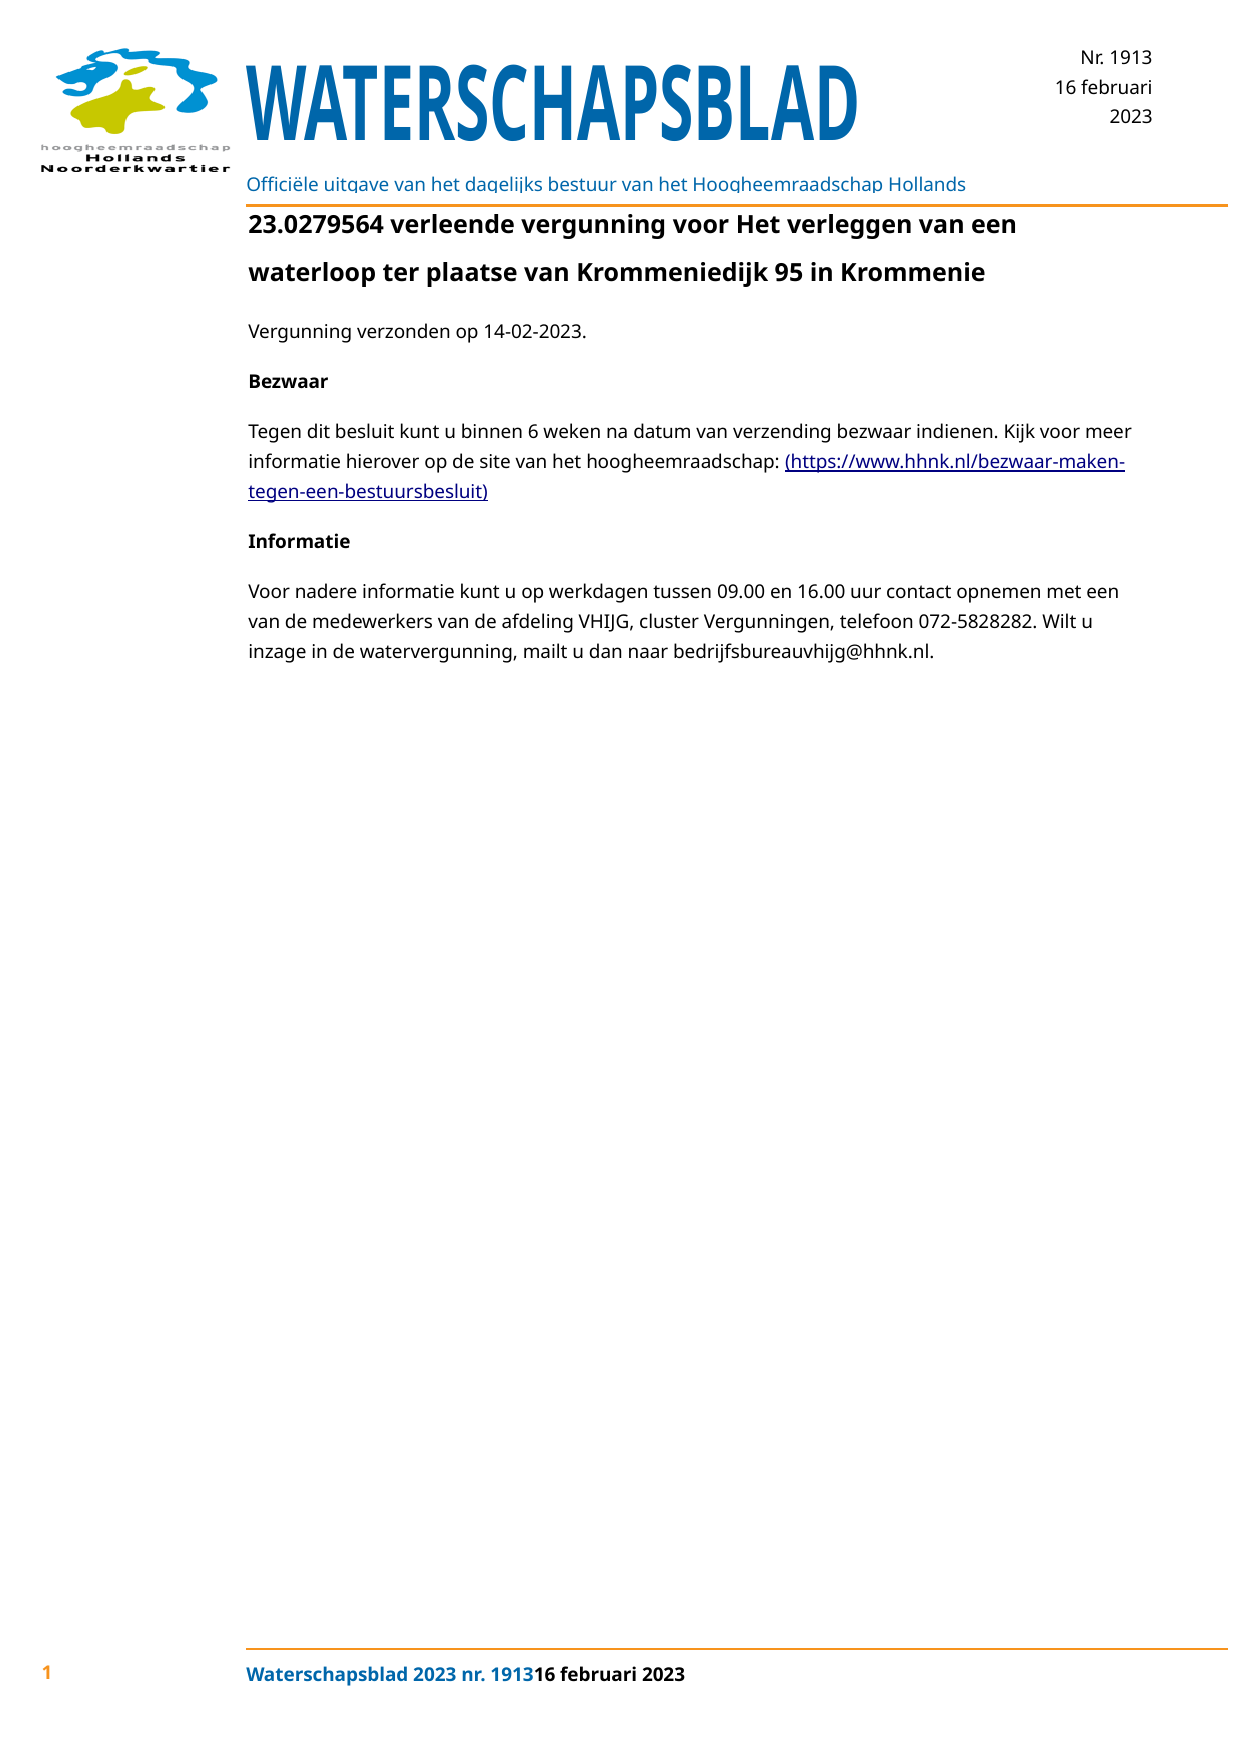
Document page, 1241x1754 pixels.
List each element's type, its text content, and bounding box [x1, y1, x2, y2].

text Voor nadere informatie kunt u op werkdagen tussen 09.00 en 16.00 uur contact opnemen met een van de medewerkers van de afdeling VHIJG, cluster Vergunningen, telefoon 072-5828282. Wilt u inzage in de watervergunning, mailt u dan naar bedrijfsbureauvhijg@hhnk.nl. [248, 579, 1152, 664]
text Bezwaar [248, 368, 1152, 394]
picture [41, 47, 231, 172]
text Vergunning verzonden op 14-02-2023. [248, 318, 1152, 344]
text Tegen dit besluit kunt u binnen 6 weken na datum van verzending bezwaar indienen. Kijk voor meer informatie hierover op de site van het hoogheemraadschap: (https://www.hhnk.nl/bezwaar-maken-tegen-een-bestuursbesluit) [248, 419, 1152, 504]
text Informatie [248, 528, 1152, 554]
text 23.0279564 verleende vergunning voor Het verleggen van een waterloop ter plaatse van Krommeniedijk 95 in Krommenie [248, 207, 1152, 288]
